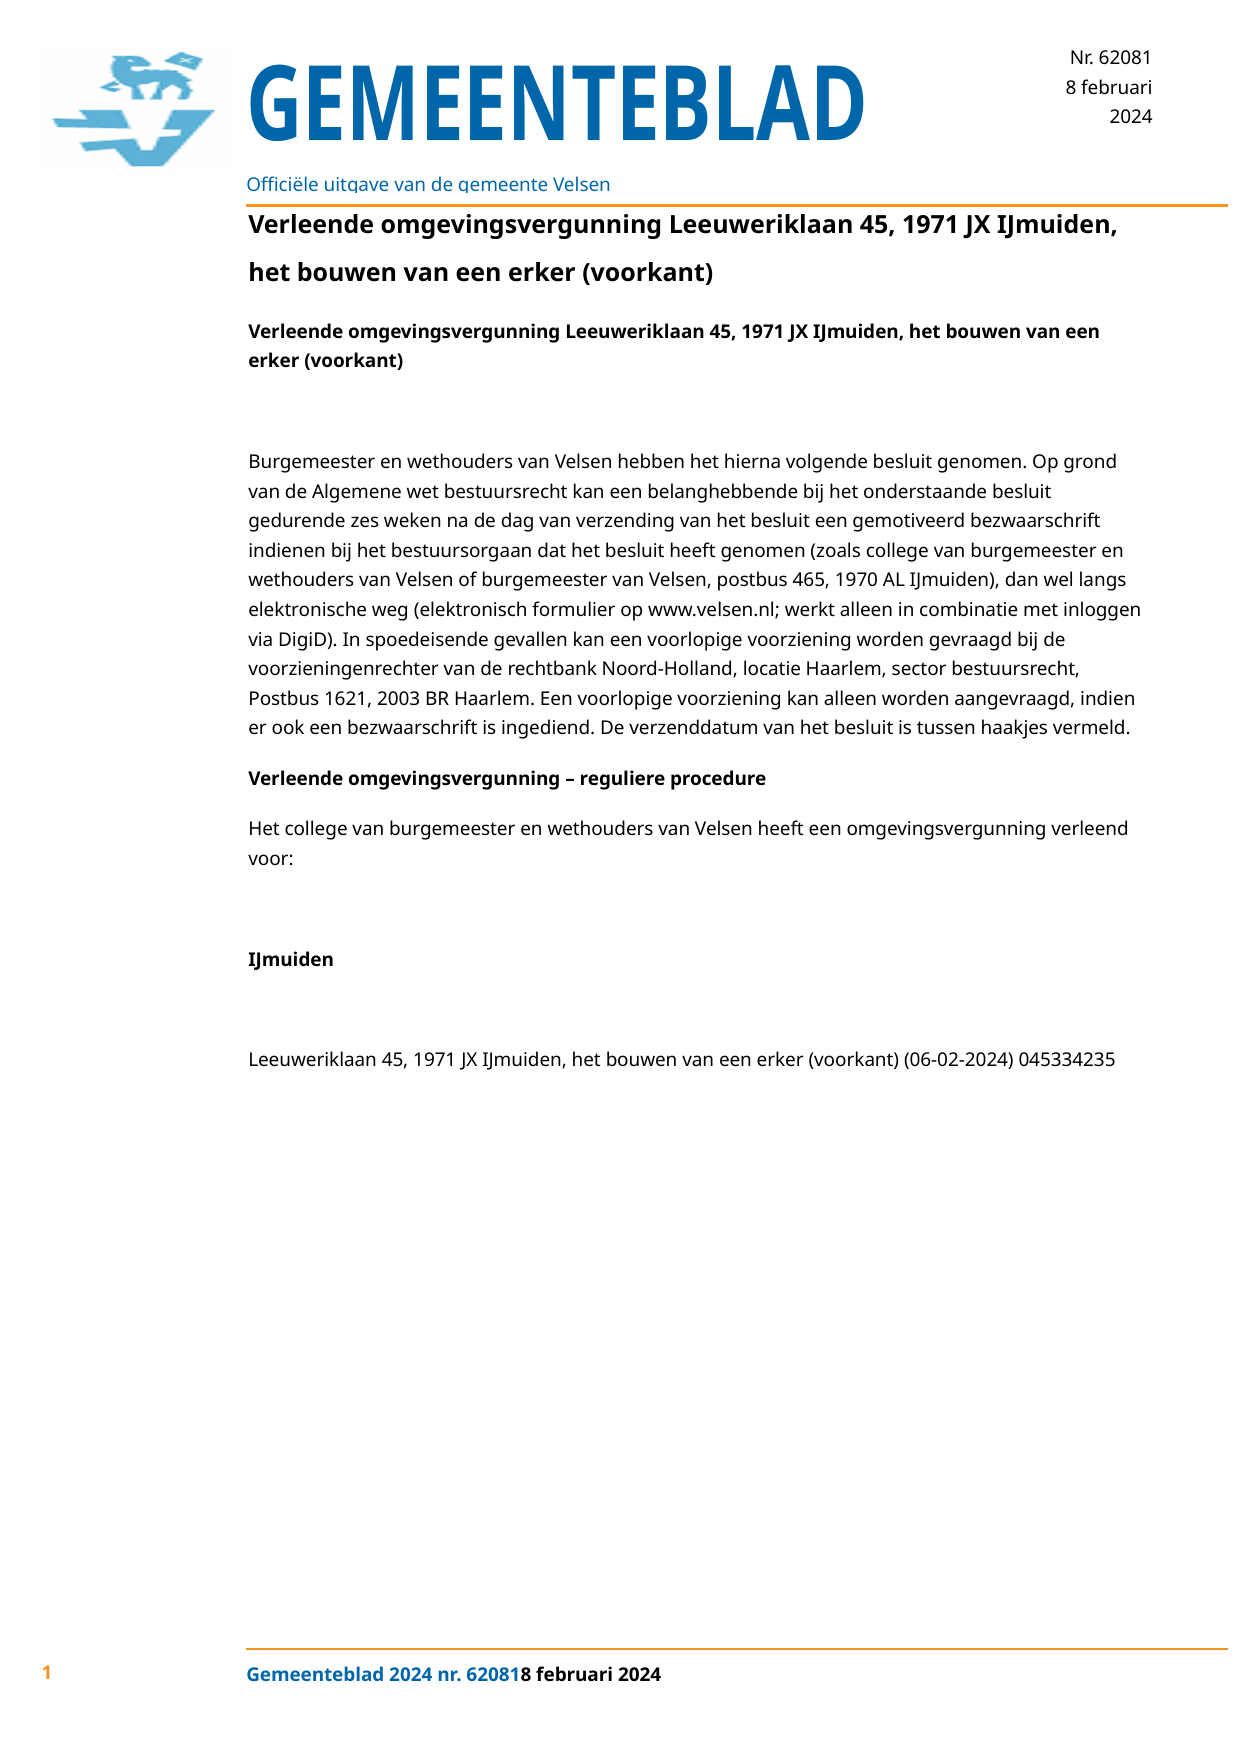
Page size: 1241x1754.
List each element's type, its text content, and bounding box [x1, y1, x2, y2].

text Het college van burgemeester en wethouders van Velsen heeft een omgevingsvergunning verleend voor: [248, 815, 1152, 871]
text Verleende omgevingsvergunning Leeuweriklaan 45, 1971 JX IJmuiden, het bouwen van een erker (voorkant) [248, 318, 1152, 373]
text Leeuweriklaan 45, 1971 JX IJmuiden, het bouwen van een erker (voorkant) (06-02-2024) 045334235 [248, 1047, 1152, 1072]
text Burgemeester en wethouders van Velsen hebben het hierna volgende besluit genomen. Op grond van de Algemene wet bestuursrecht kan een belanghebbende bij het onderstaande besluit gedurende zes weken na de dag van verzending van het besluit een gemotiveerd bezwaarschrift indienen bij het bestuursorgaan dat het besluit heeft genomen (zoals college van burgemeester en wethouders van Velsen of burgemeester van Velsen, postbus 465, 1970 AL IJmuiden), dan wel langs elektronische weg (elektronisch formulier op www.velsen.nl; werkt alleen in combinatie met inloggen via DigiD). In spoedeisende gevallen kan een voorlopige voorziening worden gevraagd bij de voorzieningenrechter van de rechtbank Noord-Holland, locatie Haarlem, sector bestuursrecht, Postbus 1621, 2003 BR Haarlem. Een voorlopige voorziening kan alleen worden aangevraagd, indien er ook een bezwaarschrift is ingediend. De verzenddatum van het besluit is tussen haakjes vermeld. [248, 448, 1152, 740]
picture [41, 47, 231, 172]
text Verleende omgevingsvergunning Leeuweriklaan 45, 1971 JX IJmuiden, het bouwen van een erker (voorkant) [248, 207, 1152, 288]
text Verleende omgevingsvergunning – reguliere procedure [248, 765, 1152, 791]
text IJmuiden [248, 946, 1152, 972]
